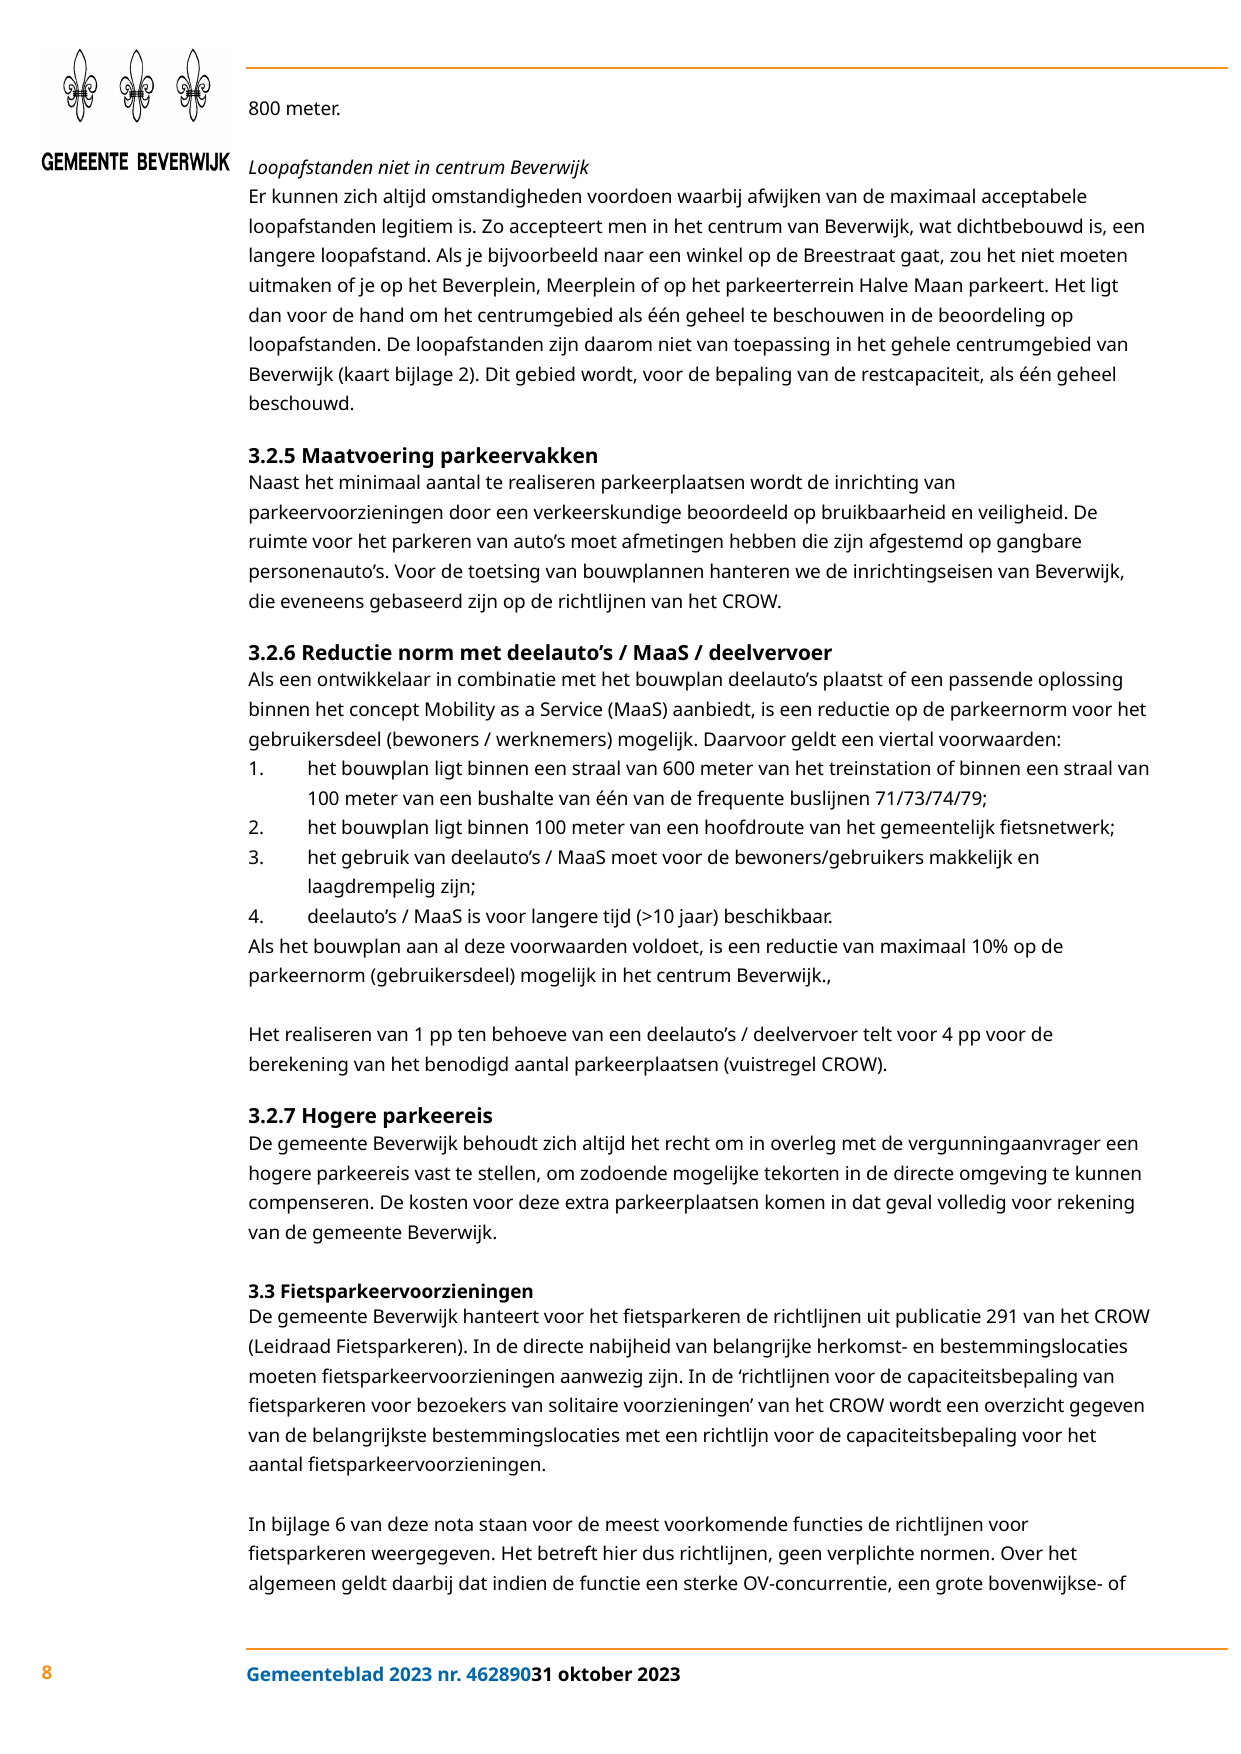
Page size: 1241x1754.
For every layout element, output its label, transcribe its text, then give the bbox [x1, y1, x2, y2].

text 800 meter. [248, 95, 1152, 121]
text 3.2.6 Reductie norm met deelauto’s / MaaS / deelvervoer [248, 638, 1152, 667]
text Er kunnen zich altijd omstandigheden voordoen waarbij afwijken van de maximaal acceptabele loopafstanden legitiem is. Zo accepteert men in het centrum van Beverwijk, wat dichtbebouwd is, een langere loopafstand. Als je bijvoorbeeld naar een winkel op de Breestraat gaat, zou het niet moeten uitmaken of je op het Beverplein, Meerplein of op het parkeerterrein Halve Maan parkeert. Het ligt dan voor de hand om het centrumgebied als één geheel te beschouwen in de beoordeling op loopafstanden. De loopafstanden zijn daarom niet van toepassing in het gehele centrumgebied van Beverwijk (kaart bijlage 2). Dit gebied wordt, voor de bepaling van de restcapaciteit, als één geheel beschouwd. [248, 183, 1152, 416]
list het gebruik van deelauto’s / MaaS moet voor de bewoners/gebruikers makkelijk en laagdrempelig zijn; [248, 844, 1152, 899]
text 3.3 Fietsparkeervoorzieningen [248, 1278, 1152, 1304]
text Als het bouwplan aan al deze voorwaarden voldoet, is een reductie van maximaal 10% op de parkeernorm (gebruikersdeel) mogelijk in het centrum Beverwijk., [248, 933, 1152, 988]
list deelauto’s / MaaS is voor langere tijd (>10 jaar) beschikbaar. [248, 903, 1152, 929]
text Als een ontwikkelaar in combinatie met het bouwplan deelauto’s plaatst of een passende oplossing binnen het concept Mobility as a Service (MaaS) aanbiedt, is een reductie op de parkeernorm voor het gebruikersdeel (bewoners / werknemers) mogelijk. Daarvoor geldt een viertal voorwaarden: [248, 667, 1152, 752]
text De gemeente Beverwijk hanteert voor het fietsparkeren de richtlijnen uit publicatie 291 van het CROW (Leidraad Fietsparkeren). In de directe nabijheid van belangrijke herkomst- en bestemmingslocaties moeten fietsparkeervoorzieningen aanwezig zijn. In de ‘richtlijnen voor de capaciteitsbepaling van fietsparkeren voor bezoekers van solitaire voorzieningen’ van het CROW wordt een overzicht gegeven van de belangrijkste bestemmingslocaties met een richtlijn voor de capaciteitsbepaling voor het aantal fietsparkeervoorzieningen. [248, 1304, 1152, 1477]
picture [41, 47, 231, 172]
list het bouwplan ligt binnen een straal van 600 meter van het treinstation of binnen een straal van 100 meter van een bushalte van één van de frequente buslijnen 71/73/74/79; [248, 755, 1152, 811]
text Loopafstanden niet in centrum Beverwijk [248, 154, 1152, 180]
text In bijlage 6 van deze nota staan voor de meest voorkomende functies de richtlijnen voor fietsparkeren weergegeven. Het betreft hier dus richtlijnen, geen verplichte normen. Over het algemeen geldt daarbij dat indien de functie een sterke OV-concurrentie, een grote bovenwijkse- of [248, 1511, 1152, 1596]
text Het realiseren van 1 pp ten behoeve van een deelauto’s / deelvervoer telt voor 4 pp voor de berekening van het benodigd aantal parkeerplaatsen (vuistregel CROW). [248, 1022, 1152, 1077]
list het bouwplan ligt binnen 100 meter van een hoofdroute van het gemeentelijk fietsnetwerk; [248, 814, 1152, 840]
text 3.2.7 Hogere parkeereis [248, 1102, 1152, 1130]
text Naast het minimaal aantal te realiseren parkeerplaatsen wordt de inrichting van parkeervoorzieningen door een verkeerskundige beoordeeld op bruikbaarheid en veiligheid. De ruimte voor het parkeren van auto’s moet afmetingen hebben die zijn afgestemd op gangbare personenauto’s. Voor de toetsing van bouwplannen hanteren we de inrichtingseisen van Beverwijk, die eveneens gebaseerd zijn op de richtlijnen van het CROW. [248, 469, 1152, 613]
text 3.2.5 Maatvoering parkeervakken [248, 441, 1152, 469]
text De gemeente Beverwijk behoudt zich altijd het recht om in overleg met de vergunningaanvrager een hogere parkeereis vast te stellen, om zodoende mogelijke tekorten in de directe omgeving te kunnen compenseren. De kosten voor deze extra parkeerplaatsen komen in dat geval volledig voor rekening van de gemeente Beverwijk. [248, 1130, 1152, 1244]
